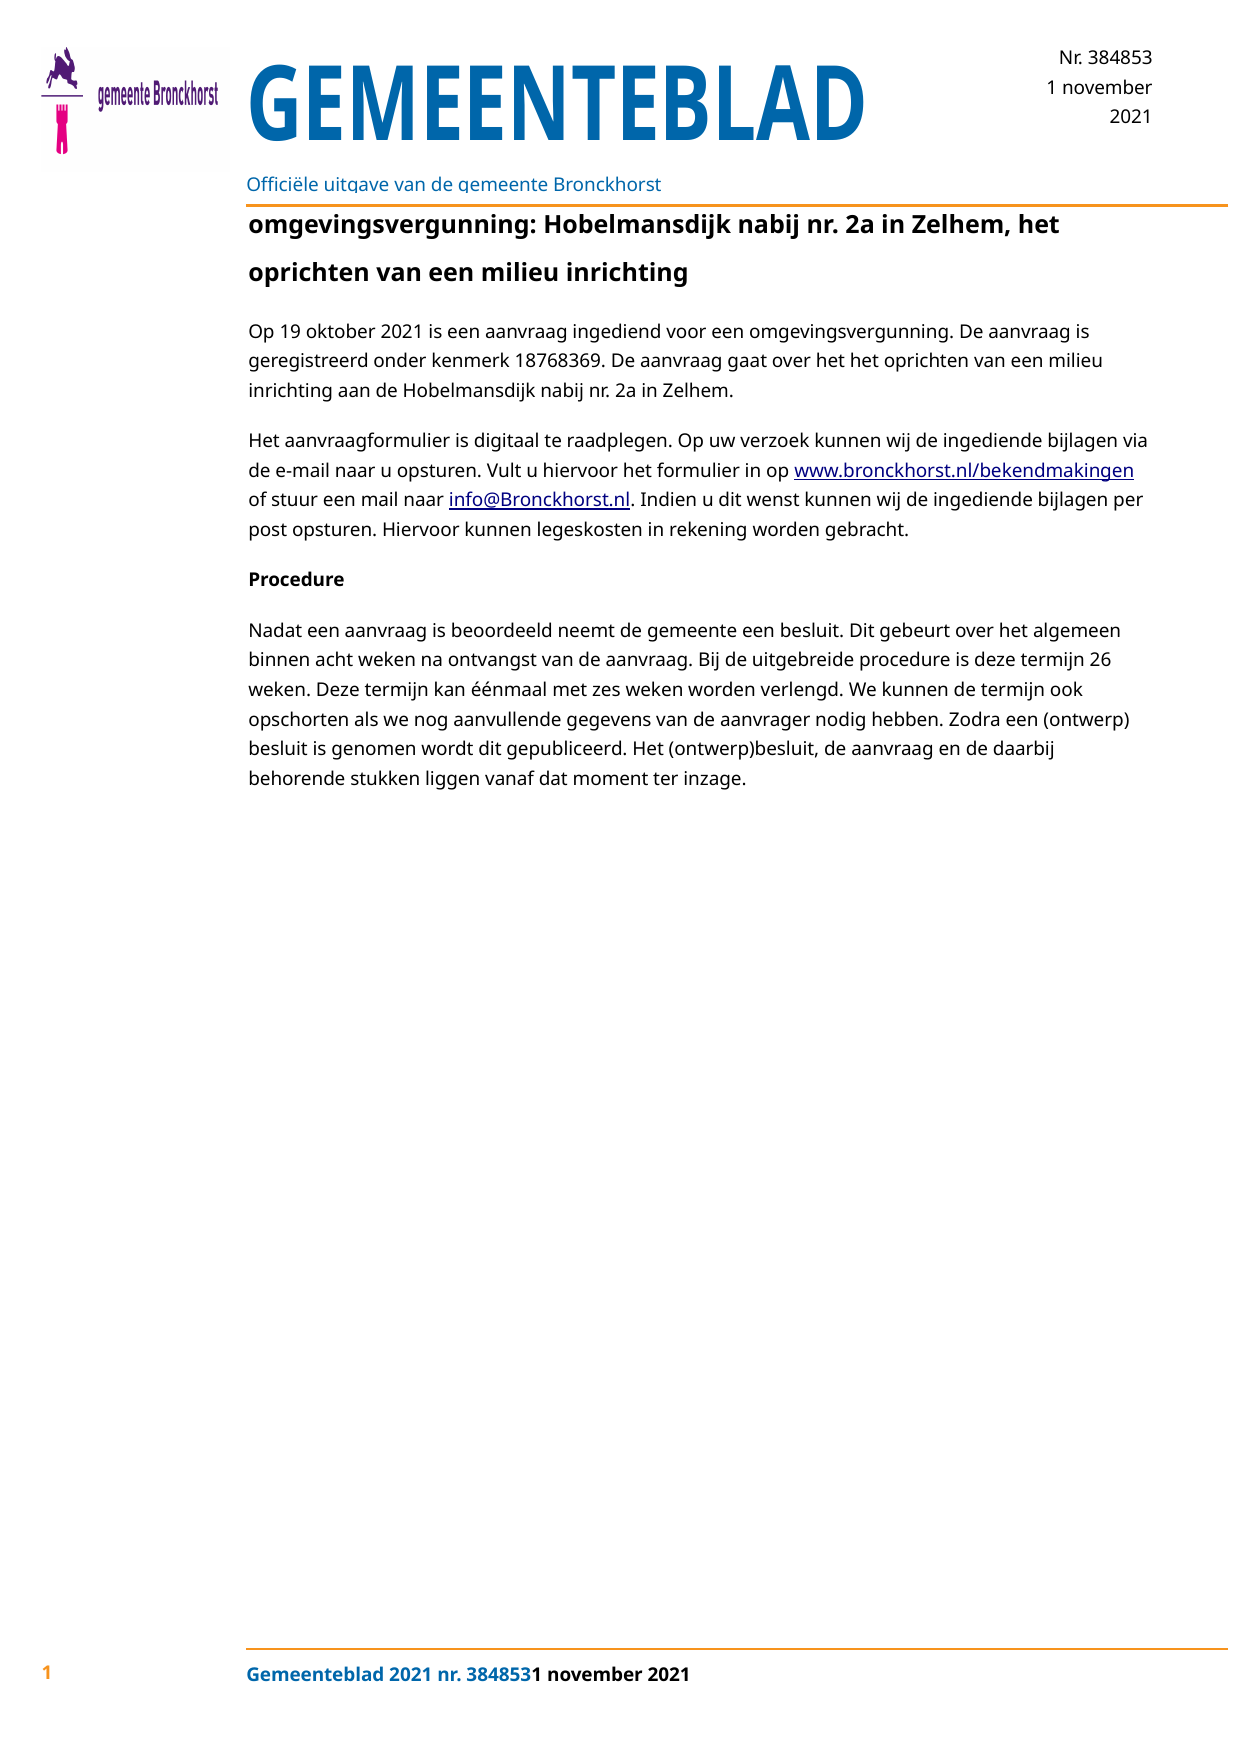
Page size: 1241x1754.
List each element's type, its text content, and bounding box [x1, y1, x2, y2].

text Het aanvraagformulier is digitaal te raadplegen. Op uw verzoek kunnen wij de ingediende bijlagen via de e-mail naar u opsturen. Vult u hiervoor het formulier in op www.bronckhorst.nl/bekendmakingen of stuur een mail naar info@Bronckhorst.nl. Indien u dit wenst kunnen wij de ingediende bijlagen per post opsturen. Hiervoor kunnen legeskosten in rekening worden gebracht. [248, 427, 1152, 542]
text omgevingsvergunning: Hobelmansdijk nabij nr. 2a in Zelhem, het oprichten van een milieu inrichting [248, 207, 1152, 288]
text Nadat een aanvraag is beoordeeld neemt de gemeente een besluit. Dit gebeurt over het algemeen binnen acht weken na ontvangst van de aanvraag. Bij de uitgebreide procedure is deze termijn 26 weken. Deze termijn kan éénmaal met zes weken worden verlengd. We kunnen de termijn ook opschorten als we nog aanvullende gegevens van de aanvrager nodig hebben. Zodra een (ontwerp) besluit is genomen wordt dit gepubliceerd. Het (ontwerp)besluit, de aanvraag en de daarbij behorende stukken liggen vanaf dat moment ter inzage. [248, 617, 1152, 791]
picture [41, 47, 231, 172]
text Procedure [248, 567, 1152, 592]
text Op 19 oktober 2021 is een aanvraag ingediend voor een omgevingsvergunning. De aanvraag is geregistreerd onder kenmerk 18768369. De aanvraag gaat over het het oprichten van een milieu inrichting aan de Hobelmansdijk nabij nr. 2a in Zelhem. [248, 318, 1152, 403]
